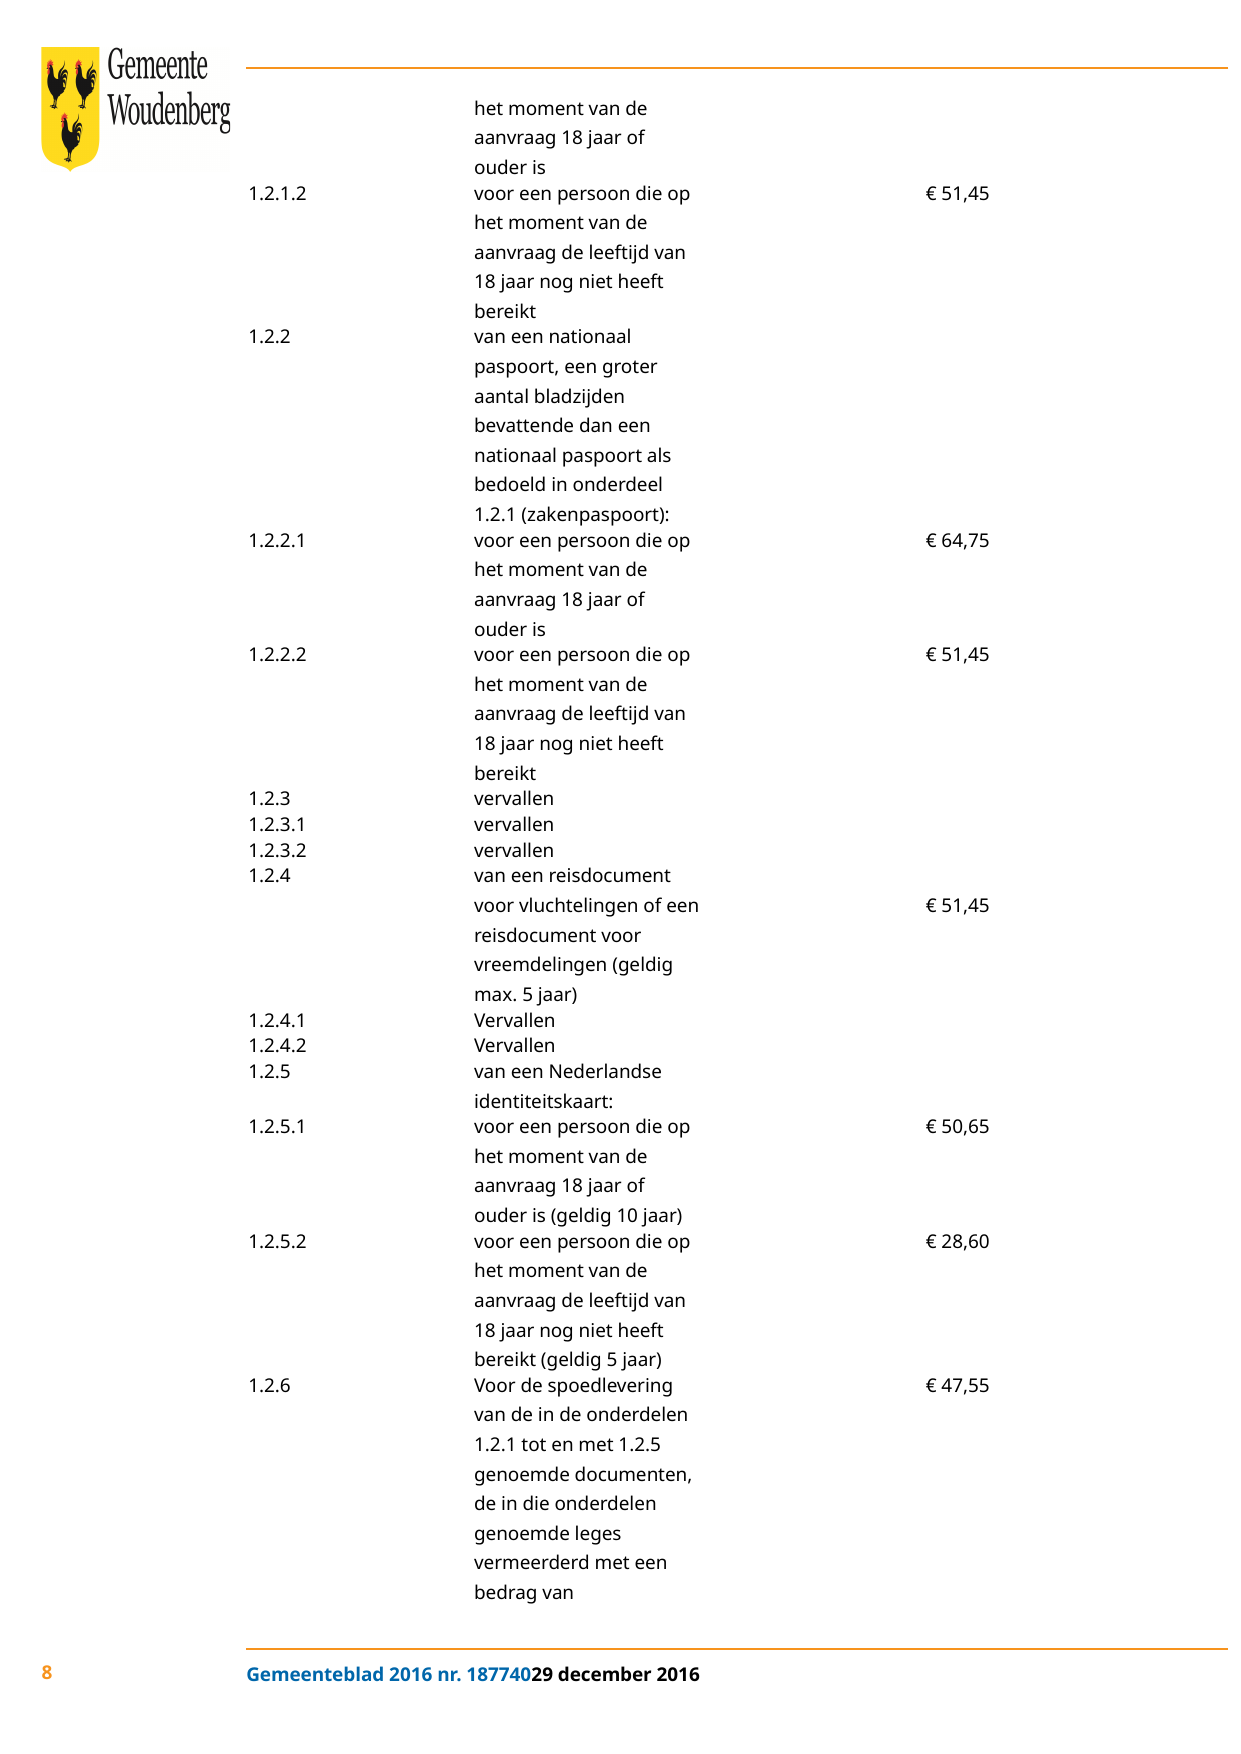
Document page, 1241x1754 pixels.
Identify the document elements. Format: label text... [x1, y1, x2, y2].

table_cell vervallen [474, 811, 700, 837]
table_cell € 51,45 [926, 180, 1152, 324]
table_cell vervallen [474, 837, 700, 863]
table_cell voor een persoon die op het moment van de aanvraag de leeftijd van 18 jaar nog niet heeft bereikt [474, 180, 700, 324]
table_cell het moment van de aanvraag 18 jaar of ouder is [474, 95, 700, 180]
table_cell Vervallen [474, 1033, 700, 1058]
table_cell [700, 786, 926, 811]
table_cell [700, 95, 926, 180]
table_cell 1.2.4.2 [248, 1033, 474, 1058]
table_cell [700, 863, 926, 1007]
table_cell voor een persoon die op het moment van de aanvraag 18 jaar of ouder is (geldig 10 jaar) [474, 1114, 700, 1228]
table_cell [926, 324, 1152, 527]
table_cell € 51,45 [926, 863, 1152, 1007]
table_cell [926, 1058, 1152, 1113]
table_cell 1.2.2.2 [248, 641, 474, 786]
table_cell € 51,45 [926, 641, 1152, 786]
table_cell 1.2.3 [248, 786, 474, 811]
table_cell [700, 527, 926, 641]
table_cell [700, 1007, 926, 1032]
table_cell 1.2.2 [248, 324, 474, 527]
table_cell [700, 641, 926, 786]
table_cell [926, 1033, 1152, 1058]
table_cell van een Nederlandse identiteitskaart: [474, 1058, 700, 1113]
table_cell 1.2.4 [248, 863, 474, 1007]
table_cell 1.2.3.1 [248, 811, 474, 837]
table_cell [926, 811, 1152, 837]
table_cell vervallen [474, 786, 700, 811]
table_cell Vervallen [474, 1007, 700, 1032]
table_cell € 28,60 [926, 1228, 1152, 1372]
table_cell € 64,75 [926, 527, 1152, 641]
table_cell voor een persoon die op het moment van de aanvraag de leeftijd van 18 jaar nog niet heeft bereikt [474, 641, 700, 786]
table_cell 1.2.3.2 [248, 837, 474, 863]
table_cell 1.2.2.1 [248, 527, 474, 641]
table_cell [700, 324, 926, 527]
table_cell voor een persoon die op het moment van de aanvraag 18 jaar of ouder is [474, 527, 700, 641]
table_cell € 50,65 [926, 1114, 1152, 1228]
table_cell [248, 95, 474, 180]
table_cell voor een persoon die op het moment van de aanvraag de leeftijd van 18 jaar nog niet heeft bereikt (geldig 5 jaar) [474, 1228, 700, 1372]
table_cell [700, 1058, 926, 1113]
table_cell [700, 180, 926, 324]
table_cell [700, 1228, 926, 1372]
table_cell 1.2.4.1 [248, 1007, 474, 1032]
table_cell € 47,55 [926, 1372, 1152, 1605]
table_cell [926, 837, 1152, 863]
table_cell [926, 95, 1152, 180]
table_cell 1.2.5.1 [248, 1114, 474, 1228]
table_cell [700, 1372, 926, 1605]
table_cell [700, 811, 926, 837]
table_cell 1.2.1.2 [248, 180, 474, 324]
table_cell Voor de spoedlevering van de in de onderdelen 1.2.1 tot en met 1.2.5 genoemde documenten, de in die onderdelen genoemde leges vermeerderd met een bedrag van [474, 1372, 700, 1605]
table_cell van een nationaal paspoort, een groter aantal bladzijden bevattende dan een nationaal paspoort als bedoeld in onderdeel 1.2.1 (zakenpaspoort): [474, 324, 700, 527]
table_cell [700, 837, 926, 863]
table_cell [926, 1007, 1152, 1032]
table_cell [700, 1114, 926, 1228]
picture [41, 47, 231, 172]
table_cell 1.2.5 [248, 1058, 474, 1113]
table_cell 1.2.5.2 [248, 1228, 474, 1372]
table_cell [700, 1033, 926, 1058]
table_cell 1.2.6 [248, 1372, 474, 1605]
table_cell [926, 786, 1152, 811]
table_cell van een reisdocument voor vluchtelingen of een reisdocument voor vreemdelingen (geldig max. 5 jaar) [474, 863, 700, 1007]
